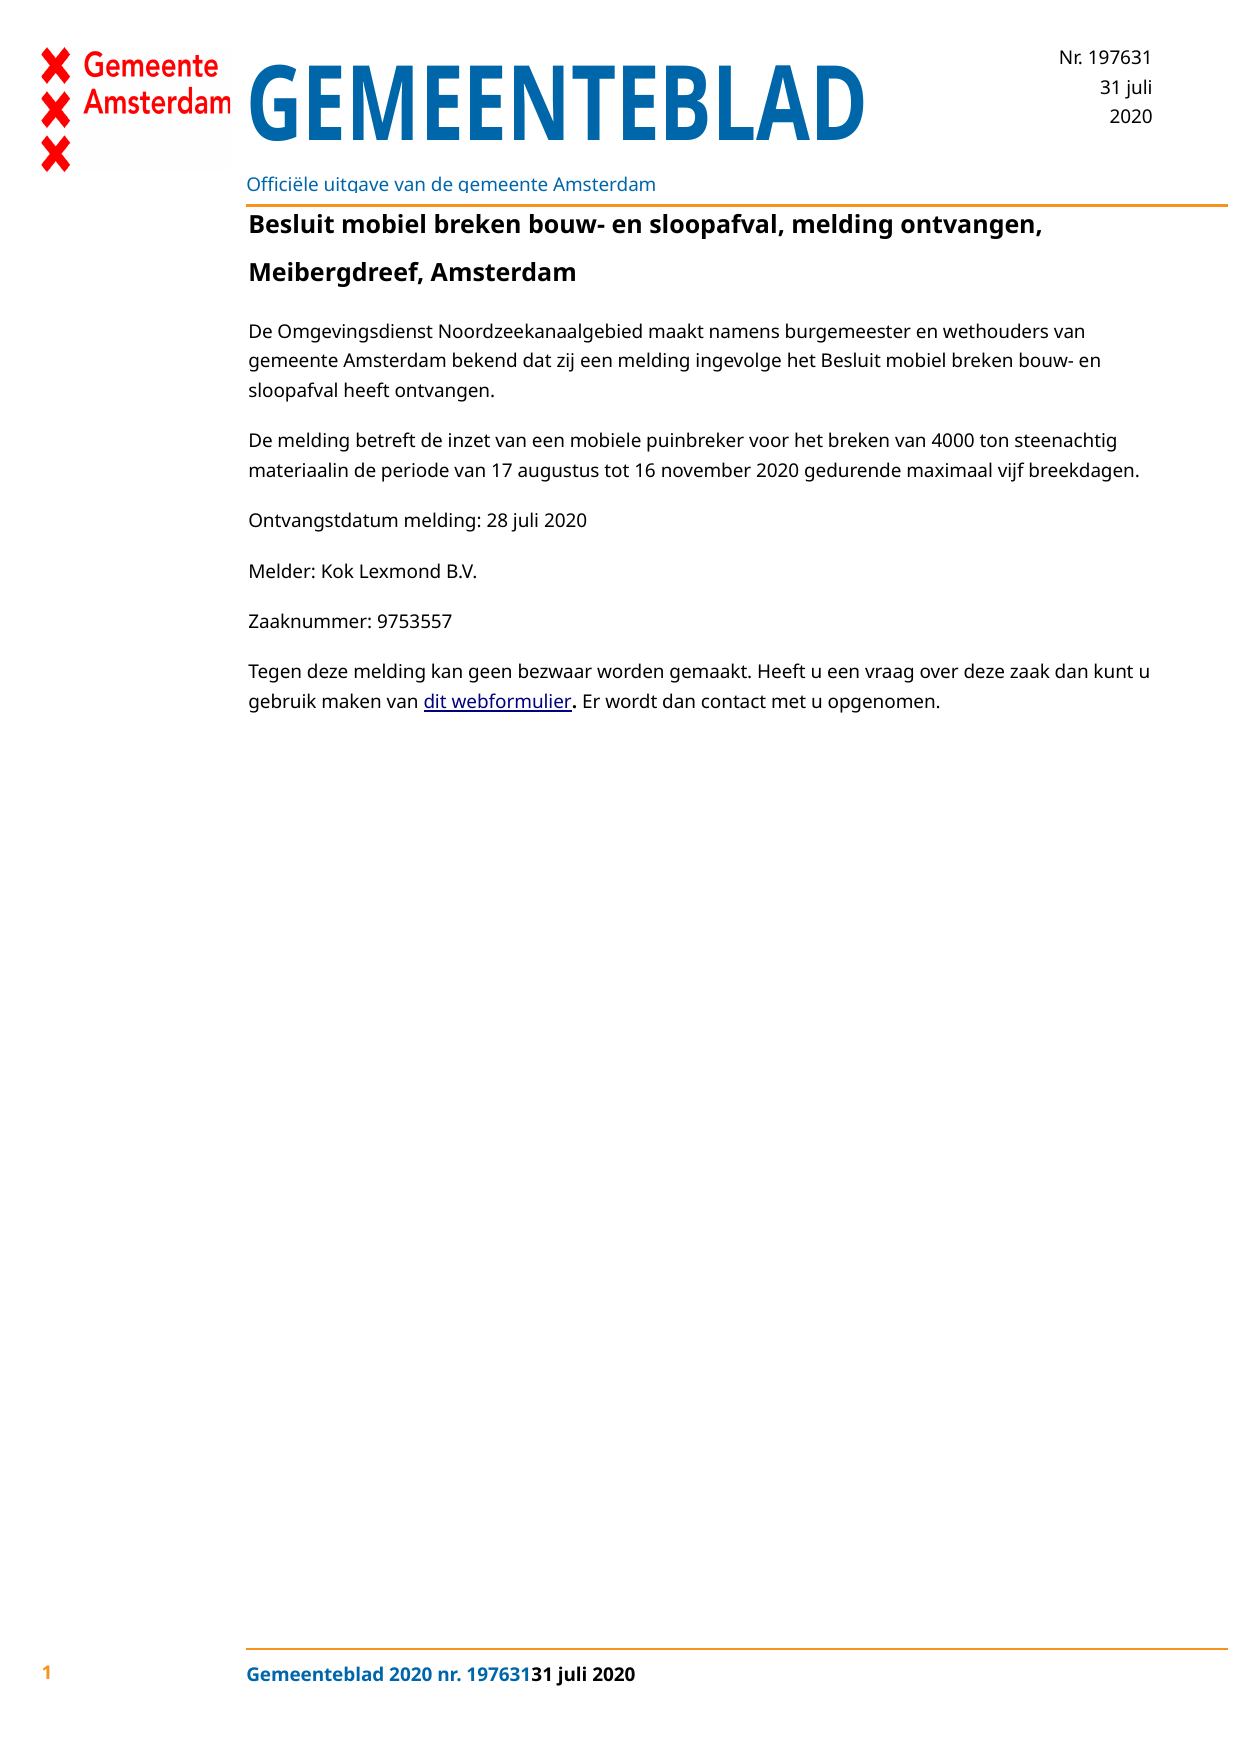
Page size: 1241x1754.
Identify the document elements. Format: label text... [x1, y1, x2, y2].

text De melding betreft de inzet van een mobiele puinbreker voor het breken van 4000 ton steenachtig materiaalin de periode van 17 augustus tot 16 november 2020 gedurende maximaal vijf breekdagen. [248, 427, 1152, 483]
text De Omgevingsdienst Noordzeekanaalgebied maakt namens burgemeester en wethouders van gemeente Amsterdam bekend dat zij een melding ingevolge het Besluit mobiel breken bouw- en sloopafval heeft ontvangen. [248, 318, 1152, 403]
text Besluit mobiel breken bouw- en sloopafval, melding ontvangen, Meibergdreef, Amsterdam [248, 207, 1152, 288]
text Ontvangstdatum melding: 28 juli 2020 [248, 507, 1152, 533]
text Melder: Kok Lexmond B.V. [248, 558, 1152, 584]
picture [41, 47, 231, 172]
text Zaaknummer: 9753557 [248, 608, 1152, 634]
text Tegen deze melding kan geen bezwaar worden gemaakt. Heeft u een vraag over deze zaak dan kunt u gebruik maken van dit webformulier. Er wordt dan contact met u opgenomen. [248, 659, 1152, 714]
